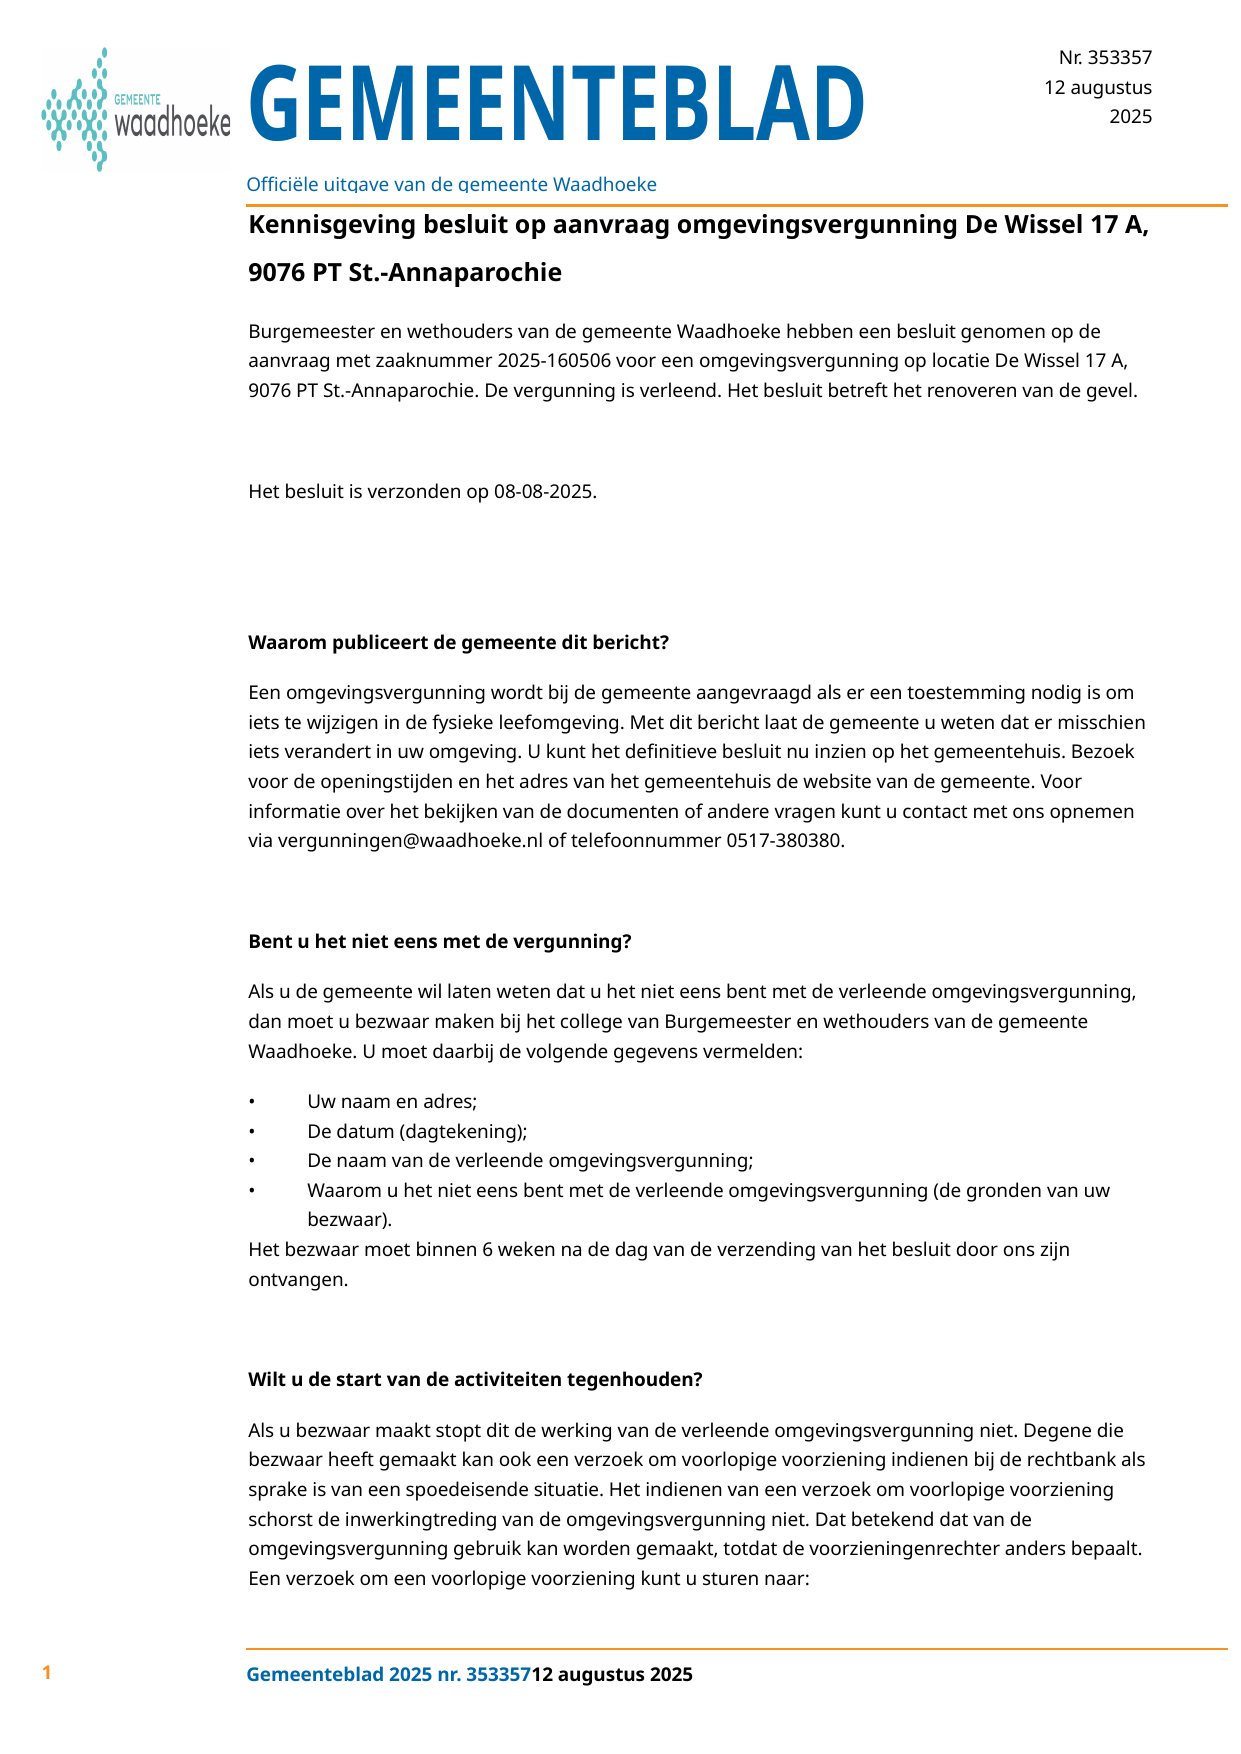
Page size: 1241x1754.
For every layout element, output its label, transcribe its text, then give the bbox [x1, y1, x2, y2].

list De datum (dagtekening); [248, 1118, 1152, 1144]
text Een omgevingsvergunning wordt bij de gemeente aangevraagd als er een toestemming nodig is om iets te wijzigen in de fysieke leefomgeving. Met dit bericht laat de gemeente u weten dat er misschien iets verandert in uw omgeving. U kunt het definitieve besluit nu inzien op het gemeentehuis. Bezoek voor de openingstijden en het adres van het gemeentehuis de website van de gemeente. Voor informatie over het bekijken van de documenten of andere vragen kunt u contact met ons opnemen via vergunningen@waadhoeke.nl of telefoonnummer 0517-380380. [248, 679, 1152, 853]
text Het besluit is verzonden op 08-08-2025. [248, 478, 1152, 504]
text Waarom publiceert de gemeente dit bericht? [248, 629, 1152, 655]
text Als u bezwaar maakt stopt dit de werking van de verleende omgevingsvergunning niet. Degene die bezwaar heeft gemaakt kan ook een verzoek om voorlopige voorziening indienen bij de rechtbank als sprake is van een spoedeisende situatie. Het indienen van een verzoek om voorlopige voorziening schorst de inwerkingtreding van de omgevingsvergunning niet. Dat betekend dat van de omgevingsvergunning gebruik kan worden gemaakt, totdat de voorzieningenrechter anders bepaalt. Een verzoek om een voorlopige voorziening kunt u sturen naar: [248, 1417, 1152, 1591]
list Uw naam en adres; [248, 1088, 1152, 1114]
text Burgemeester en wethouders van de gemeente Waadhoeke hebben een besluit genomen op de aanvraag met zaaknummer 2025-160506 voor een omgevingsvergunning op locatie De Wissel 17 A, 9076 PT St.-Annaparochie. De vergunning is verleend. Het besluit betreft het renoveren van de gevel. [248, 318, 1152, 403]
text Het bezwaar moet binnen 6 weken na de dag van de verzending van het besluit door ons zijn ontvangen. [248, 1236, 1152, 1292]
text Kennisgeving besluit op aanvraag omgevingsvergunning De Wissel 17 A, 9076 PT St.-Annaparochie [248, 207, 1152, 288]
text Bent u het niet eens met de vergunning? [248, 928, 1152, 954]
text Als u de gemeente wil laten weten dat u het niet eens bent met de verleende omgevingsvergunning, dan moet u bezwaar maken bij het college van Burgemeester en wethouders van de gemeente Waadhoeke. U moet daarbij de volgende gegevens vermelden: [248, 979, 1152, 1064]
picture [41, 47, 231, 172]
list Waarom u het niet eens bent met de verleende omgevingsvergunning (de gronden van uw bezwaar). [248, 1177, 1152, 1232]
list De naam van de verleende omgevingsvergunning; [248, 1147, 1152, 1173]
text Wilt u de start van de activiteiten tegenhouden? [248, 1367, 1152, 1392]
